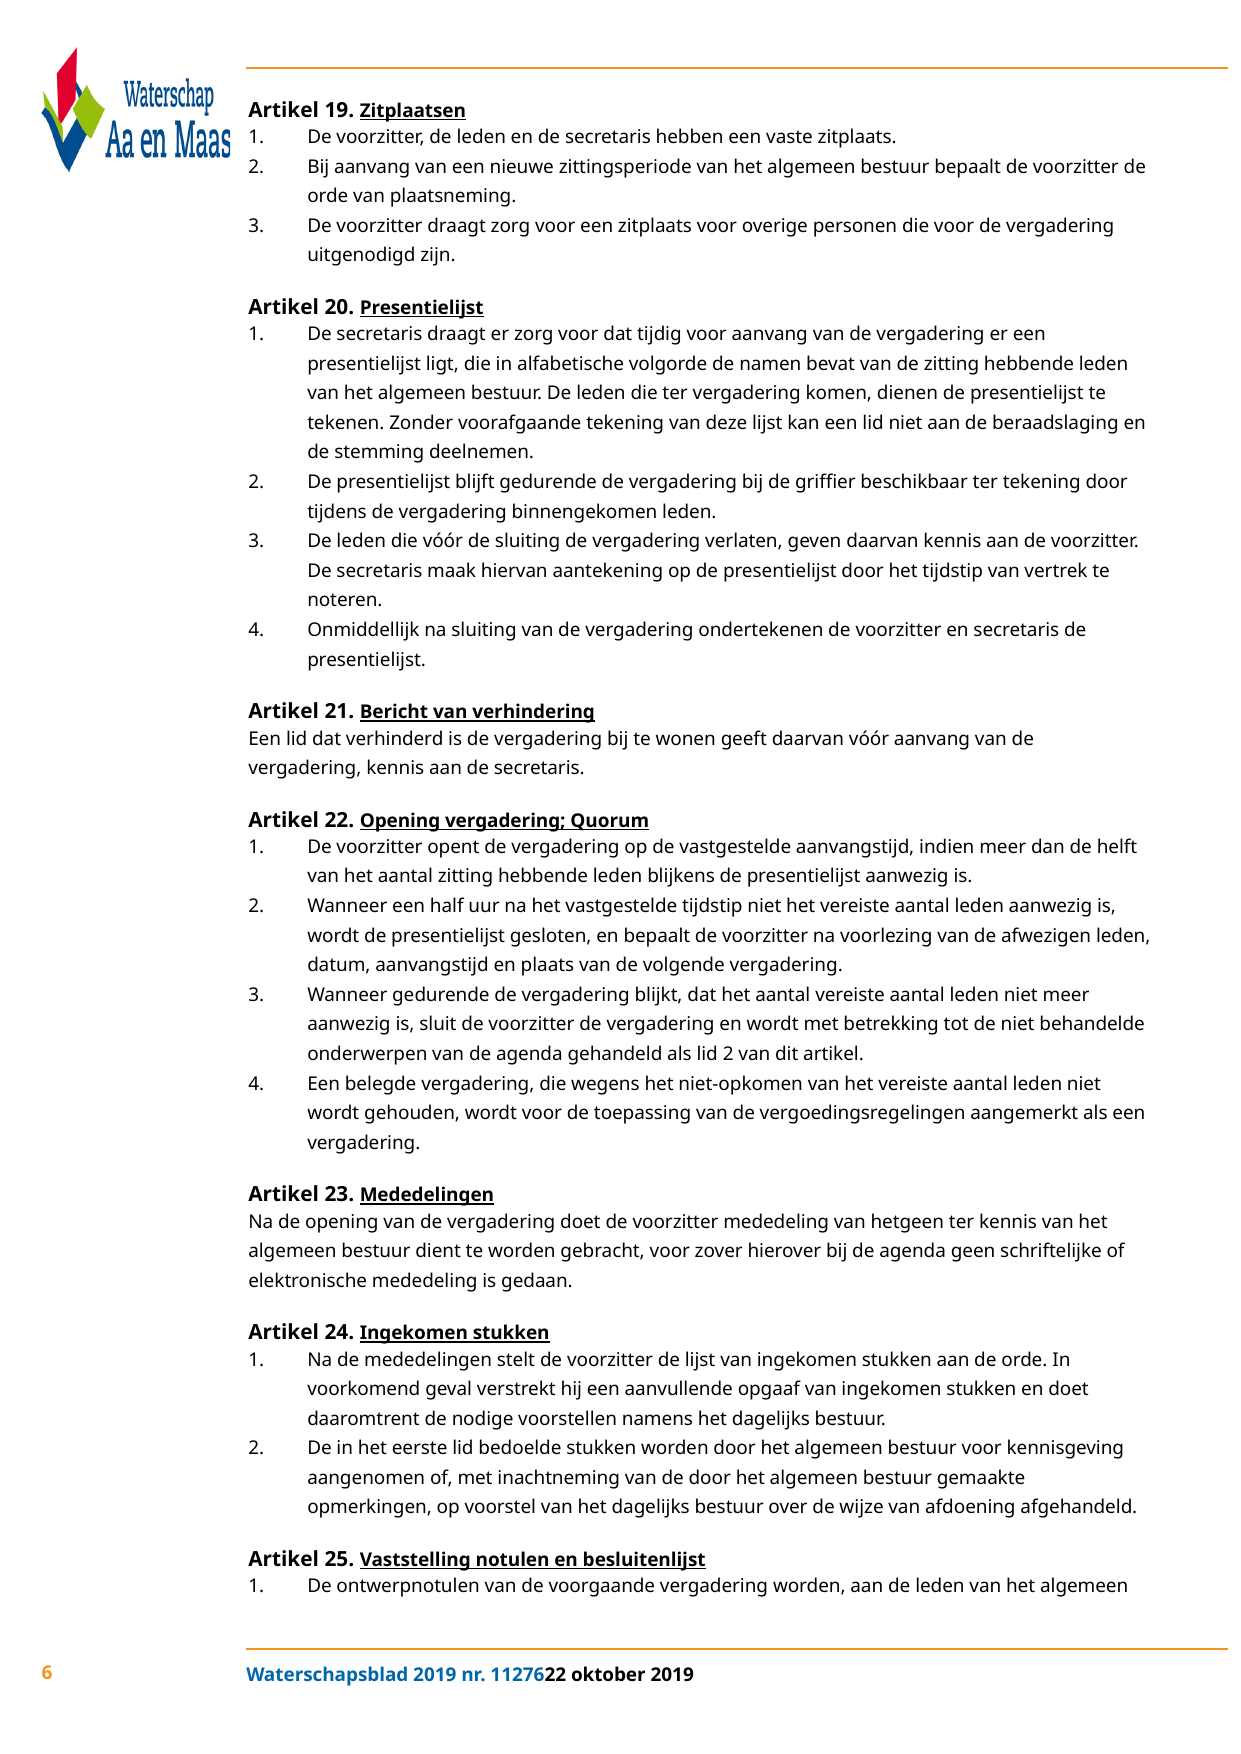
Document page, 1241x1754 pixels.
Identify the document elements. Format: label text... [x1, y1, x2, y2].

text Een lid dat verhinderd is de vergadering bij te wonen geeft daarvan vóór aanvang van de vergadering, kennis aan de secretaris. [248, 725, 1152, 780]
list Een belegde vergadering, die wegens het niet-opkomen van het vereiste aantal leden niet wordt gehouden, wordt voor de toepassing van de vergoedingsregelingen aangemerkt als een vergadering. [248, 1070, 1152, 1155]
text Artikel 20. Presentielijst [248, 292, 1152, 320]
text Artikel 21. Bericht van verhindering [248, 696, 1152, 725]
list Wanneer gedurende de vergadering blijkt, dat het aantal vereiste aantal leden niet meer aanwezig is, sluit de voorzitter de vergadering en wordt met betrekking tot de niet behandelde onderwerpen van de agenda gehandeld als lid 2 van dit artikel. [248, 981, 1152, 1066]
list Na de mededelingen stelt de voorzitter de lijst van ingekomen stukken aan de orde. In voorkomend geval verstrekt hij een aanvullende opgaaf van ingekomen stukken en doet daaromtrent de nodige voorstellen namens het dagelijks bestuur. [248, 1346, 1152, 1431]
text Artikel 19. Zitplaatsen [248, 95, 1152, 123]
list De ontwerpnotulen van de voorgaande vergadering worden, aan de leden van het algemeen [248, 1573, 1152, 1598]
text Artikel 24. Ingekomen stukken [248, 1317, 1152, 1346]
text Artikel 22. Opening vergadering; Quorum [248, 805, 1152, 833]
list De voorzitter, de leden en de secretaris hebben een vaste zitplaats. [248, 123, 1152, 149]
picture [41, 47, 231, 172]
list De presentielijst blijft gedurende de vergadering bij de griffier beschikbaar ter tekening door tijdens de vergadering binnengekomen leden. [248, 468, 1152, 524]
list De voorzitter opent de vergadering op de vastgestelde aanvangstijd, indien meer dan de helft van het aantal zitting hebbende leden blijkens de presentielijst aanwezig is. [248, 833, 1152, 888]
list Wanneer een half uur na het vastgestelde tijdstip niet het vereiste aantal leden aanwezig is, wordt de presentielijst gesloten, en bepaalt de voorzitter na voorlezing van de afwezigen leden, datum, aanvangstijd en plaats van de volgende vergadering. [248, 892, 1152, 977]
text Artikel 23. Mededelingen [248, 1179, 1152, 1208]
text Na de opening van de vergadering doet de voorzitter mededeling van hetgeen ter kennis van het algemeen bestuur dient te worden gebracht, voor zover hierover bij de agenda geen schriftelijke of elektronische mededeling is gedaan. [248, 1208, 1152, 1293]
text Artikel 25. Vaststelling notulen en besluitenlijst [248, 1544, 1152, 1573]
list De in het eerste lid bedoelde stukken worden door het algemeen bestuur voor kennisgeving aangenomen of, met inachtneming van de door het algemeen bestuur gemaakte opmerkingen, op voorstel van het dagelijks bestuur over de wijze van afdoening afgehandeld. [248, 1434, 1152, 1519]
list De secretaris draagt er zorg voor dat tijdig voor aanvang van de vergadering er een presentielijst ligt, die in alfabetische volgorde de namen bevat van de zitting hebbende leden van het algemeen bestuur. De leden die ter vergadering komen, dienen de presentielijst te tekenen. Zonder voorafgaande tekening van deze lijst kan een lid niet aan de beraadslaging en de stemming deelnemen. [248, 320, 1152, 464]
list Onmiddellijk na sluiting van de vergadering ondertekenen de voorzitter en secretaris de presentielijst. [248, 616, 1152, 672]
list De leden die vóór de sluiting de vergadering verlaten, geven daarvan kennis aan de voorzitter. De secretaris maak hiervan aantekening op de presentielijst door het tijdstip van vertrek te noteren. [248, 527, 1152, 612]
list Bij aanvang van een nieuwe zittingsperiode van het algemeen bestuur bepaalt de voorzitter de orde van plaatsneming. [248, 153, 1152, 208]
list De voorzitter draagt zorg voor een zitplaats voor overige personen die voor de vergadering uitgenodigd zijn. [248, 212, 1152, 267]
